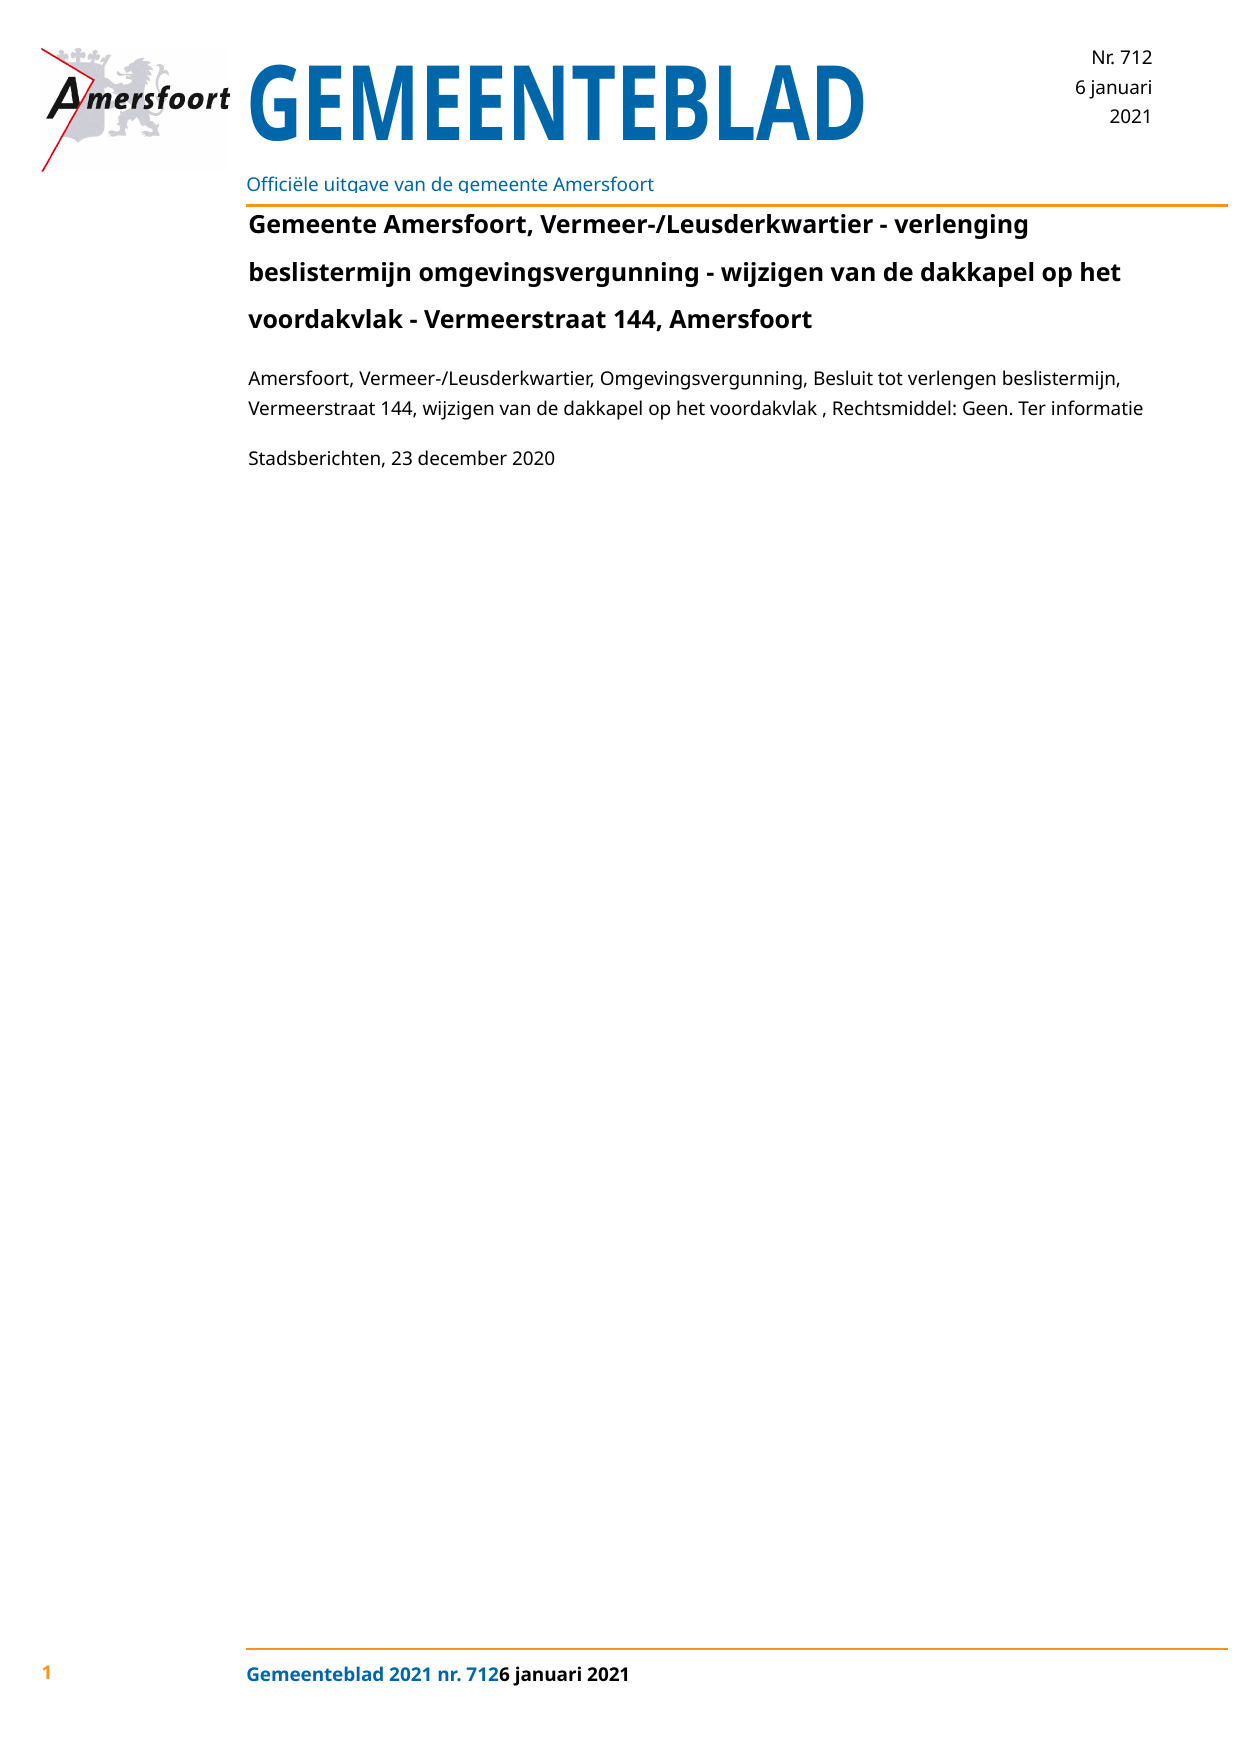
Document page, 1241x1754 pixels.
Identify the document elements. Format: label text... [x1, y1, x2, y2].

text Stadsberichten, 23 december 2020 [248, 446, 1152, 471]
text Gemeente Amersfoort, Vermeer-/Leusderkwartier - verlenging beslistermijn omgevingsvergunning - wijzigen van de dakkapel op het voordakvlak - Vermeerstraat 144, Amersfoort [248, 207, 1152, 336]
text Amersfoort, Vermeer-/Leusderkwartier, Omgevingsvergunning, Besluit tot verlengen beslistermijn, Vermeerstraat 144, wijzigen van de dakkapel op het voordakvlak , Rechtsmiddel: Geen. Ter informatie [248, 366, 1152, 421]
picture [41, 47, 231, 172]
